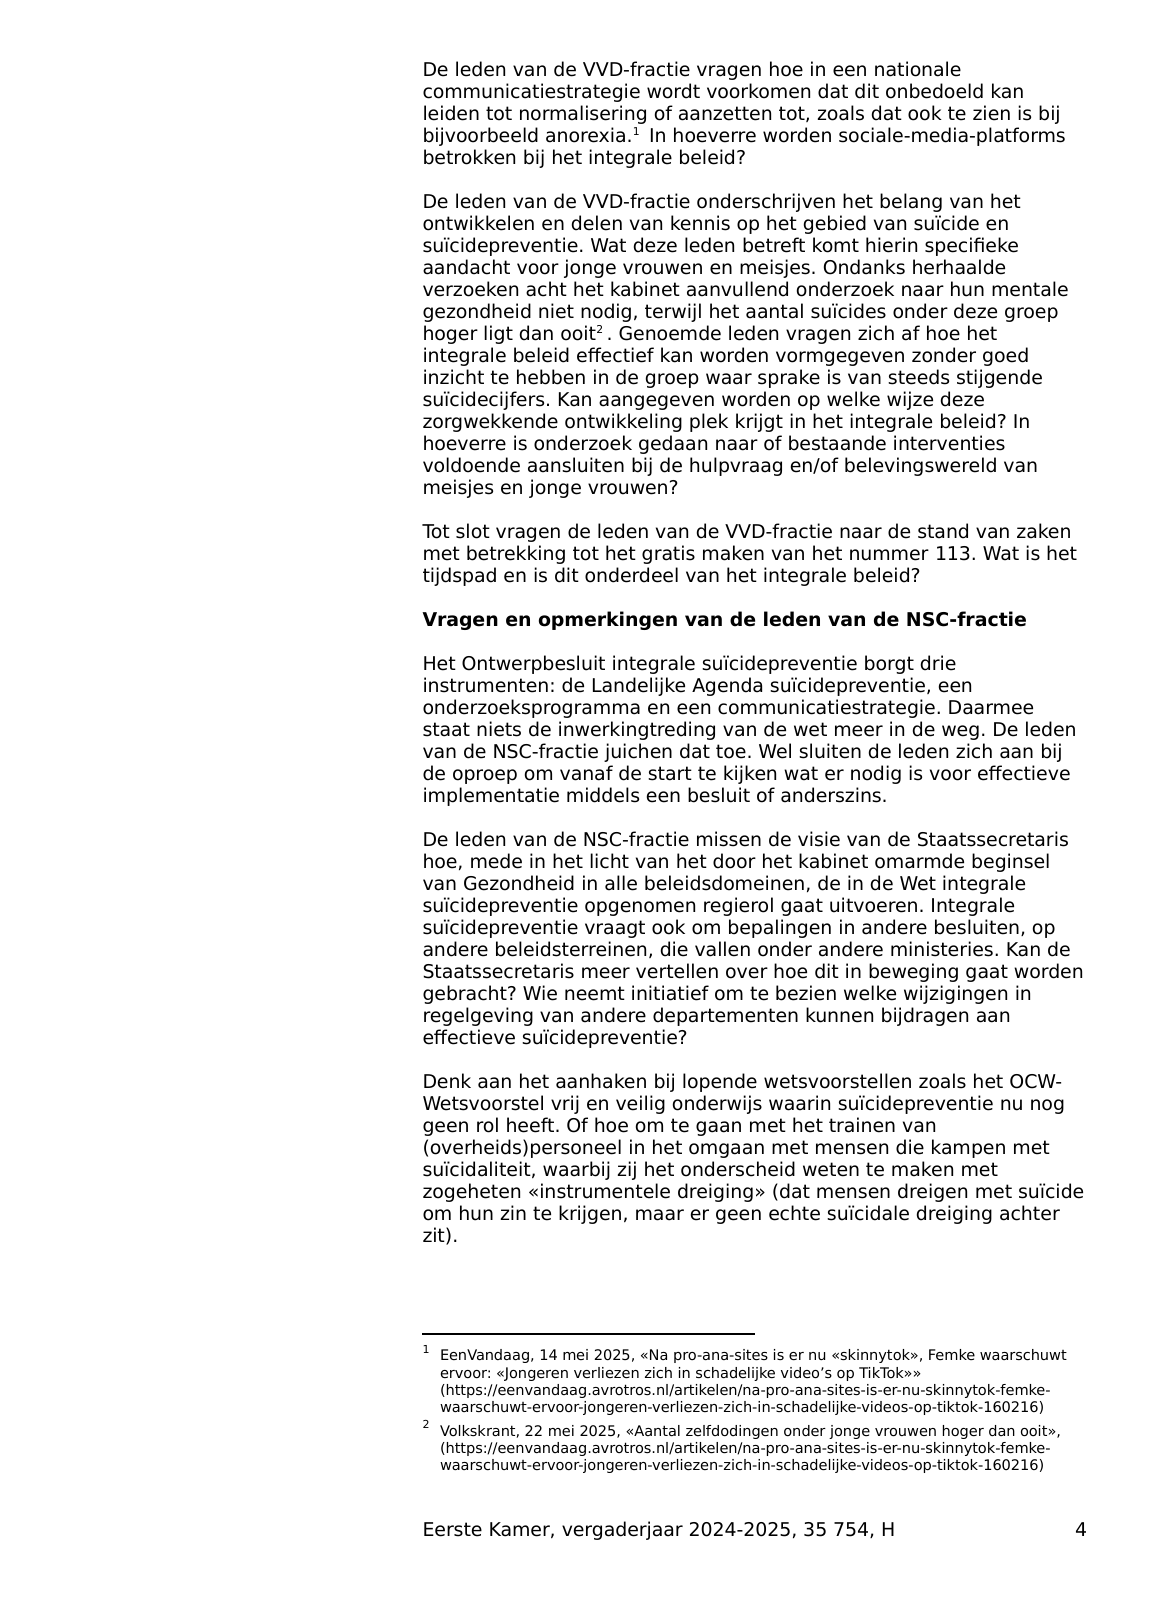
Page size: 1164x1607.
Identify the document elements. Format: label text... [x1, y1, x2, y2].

text Volkskrant, 22 mei 2025, «Aantal zelfdodingen onder jonge vrouwen hoger dan ooit», (https://eenvandaag.avrotros.nl/artikelen/na-pro-ana-sites-is-er-nu-skinnytok-femke-waarschuwt-ervoor-jongeren-verliezen-zich-in-schadelijke-videos-op-tiktok-160216) [422, 1418, 1087, 1474]
text EenVandaag, 14 mei 2025, «Na pro-ana-sites is er nu «skinnytok», Femke waarschuwt ervoor: «Jongeren verliezen zich in schadelijke video’s op TikTok»» (https://eenvandaag.avrotros.nl/artikelen/na-pro-ana-sites-is-er-nu-skinnytok-femke-waarschuwt-ervoor-jongeren-verliezen-zich-in-schadelijke-videos-op-tiktok-160216) [422, 1343, 1087, 1416]
text Denk aan het aanhaken bij lopende wetsvoorstellen zoals het OCW-Wetsvoorstel vrij en veilig onderwijs waarin suïcidepreventie nu nog geen rol heeft. Of hoe om te gaan met het trainen van (overheids)personeel in het omgaan met mensen die kampen met suïcidaliteit, waarbij zij het onderscheid weten te maken met zogeheten «instrumentele dreiging» (dat mensen dreigen met suïcide om hun zin te krijgen, maar er geen echte suïcidale dreiging achter zit). [422, 1071, 1087, 1247]
text Het Ontwerpbesluit integrale suïcidepreventie borgt drie instrumenten: de Landelijke Agenda suïcidepreventie, een onderzoeksprogramma en een communicatiestrategie. Daarmee staat niets de inwerkingtreding van de wet meer in de weg. De leden van de NSC-fractie juichen dat toe. Wel sluiten de leden zich aan bij de oproep om vanaf de start te kijken wat er nodig is voor effectieve implementatie middels een besluit of anderszins. [422, 653, 1087, 807]
subtitle Vragen en opmerkingen van de leden van de NSC-fractie [422, 609, 1087, 631]
text De leden van de VVD-fractie onderschrijven het belang van het ontwikkelen en delen van kennis op het gebied van suïcide en suïcidepreventie. Wat deze leden betreft komt hierin specifieke aandacht voor jonge vrouwen en meisjes. Ondanks herhaalde verzoeken acht het kabinet aanvullend onderzoek naar hun mentale gezondheid niet nodig, terwijl het aantal suïcides onder deze groep hoger ligt dan ooit. Genoemde leden vragen zich af hoe het integrale beleid effectief kan worden vormgegeven zonder goed inzicht te hebben in de groep waar sprake is van steeds stijgende suïcidecijfers. Kan aangegeven worden op welke wijze deze zorgwekkende ontwikkeling plek krijgt in het integrale beleid? In hoeverre is onderzoek gedaan naar of bestaande interventies voldoende aansluiten bij de hulpvraag en/of belevingswereld van meisjes en jonge vrouwen? [422, 191, 1087, 499]
text De leden van de NSC-fractie missen de visie van de Staatssecretaris hoe, mede in het licht van het door het kabinet omarmde beginsel van Gezondheid in alle beleidsdomeinen, de in de Wet integrale suïcidepreventie opgenomen regierol gaat uitvoeren. Integrale suïcidepreventie vraagt ook om bepalingen in andere besluiten, op andere beleidsterreinen, die vallen onder andere ministeries. Kan de Staatssecretaris meer vertellen over hoe dit in beweging gaat worden gebracht? Wie neemt initiatief om te bezien welke wijzigingen in regelgeving van andere departementen kunnen bijdragen aan effectieve suïcidepreventie? [422, 829, 1087, 1049]
text De leden van de VVD-fractie vragen hoe in een nationale communicatiestrategie wordt voorkomen dat dit onbedoeld kan leiden tot normalisering of aanzetten tot, zoals dat ook te zien is bij bijvoorbeeld anorexia. In hoeverre worden sociale-media-platforms betrokken bij het integrale beleid? [422, 59, 1087, 169]
text Tot slot vragen de leden van de VVD-fractie naar de stand van zaken met betrekking tot het gratis maken van het nummer 113. Wat is het tijdspad en is dit onderdeel van het integrale beleid? [422, 521, 1087, 587]
